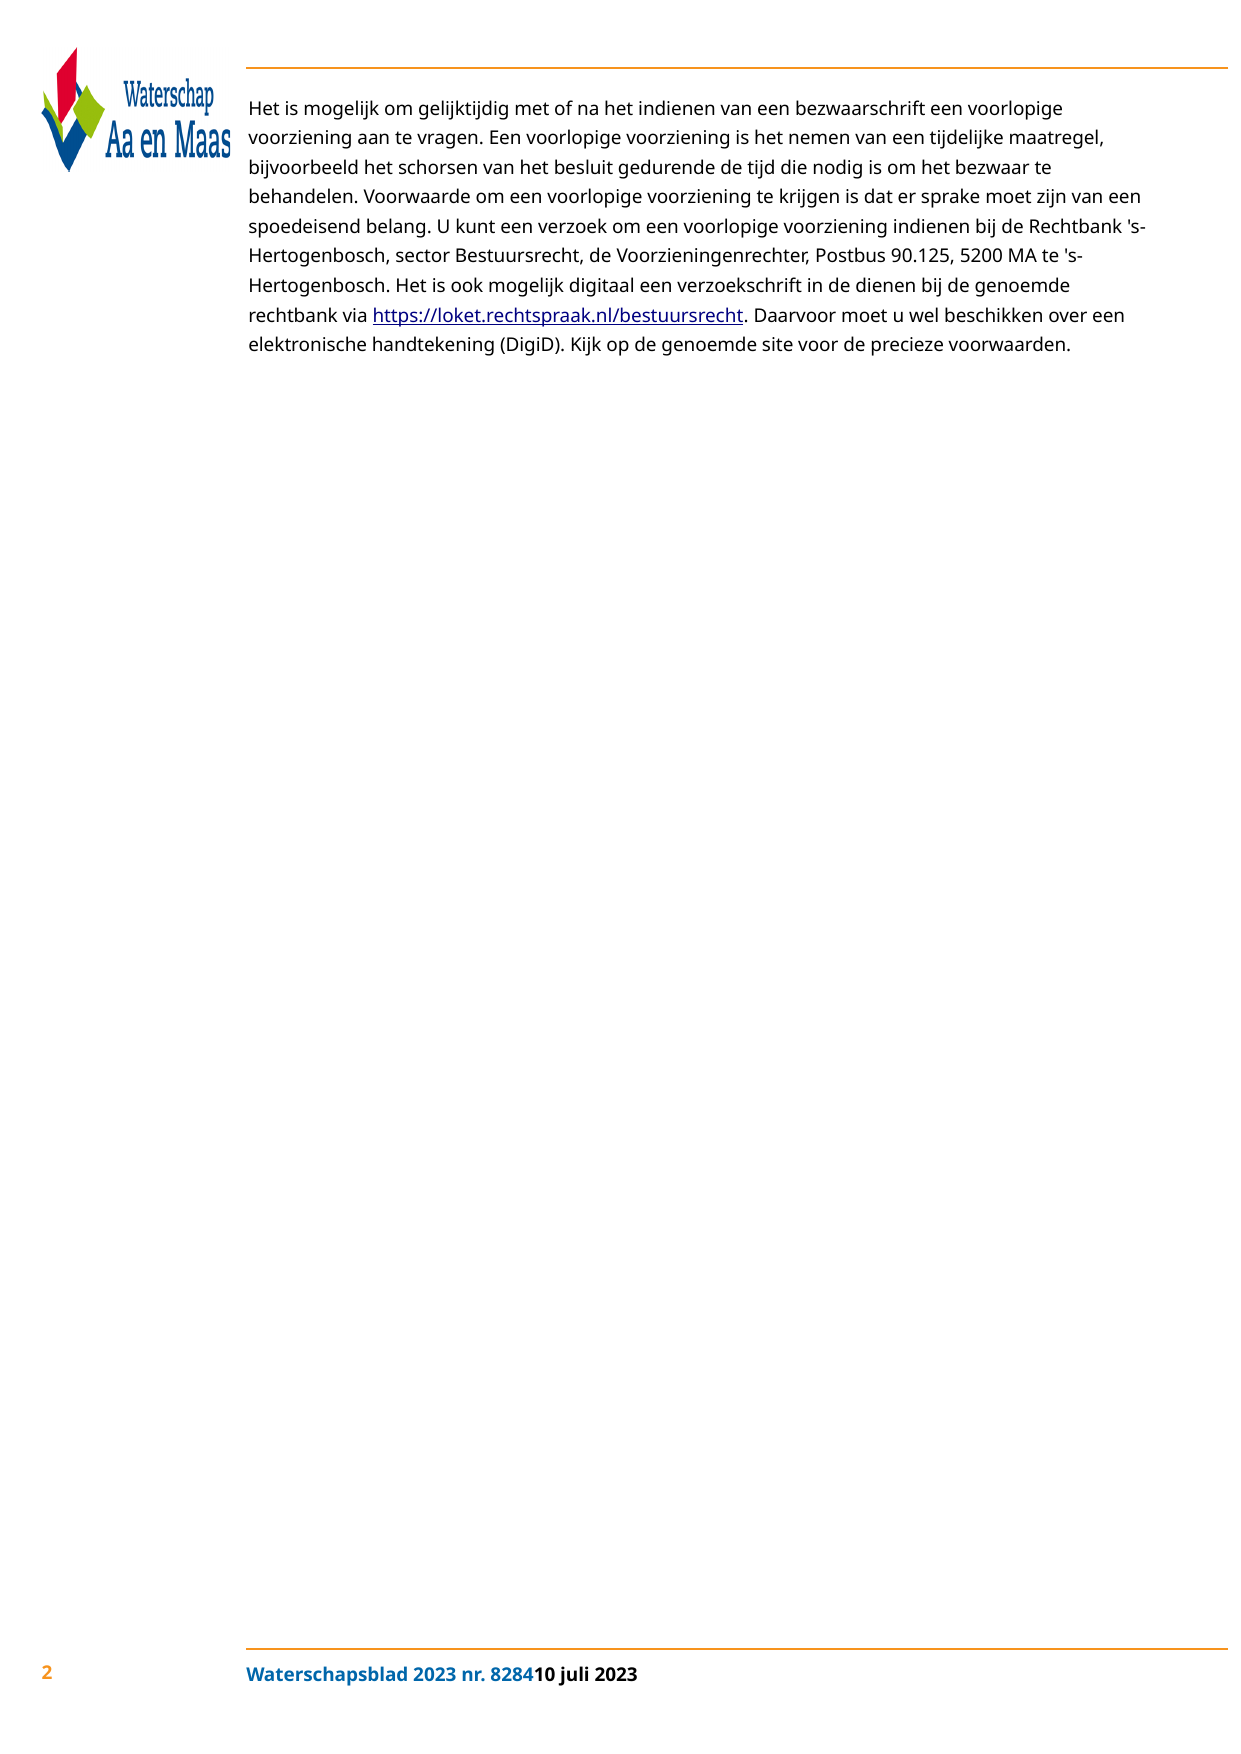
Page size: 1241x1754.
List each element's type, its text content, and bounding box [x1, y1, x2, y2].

text Het is mogelijk om gelijktijdig met of na het indienen van een bezwaarschrift een voorlopige voorziening aan te vragen. Een voorlopige voorziening is het nemen van een tijdelijke maatregel, bijvoorbeeld het schorsen van het besluit gedurende de tijd die nodig is om het bezwaar te behandelen. Voorwaarde om een voorlopige voorziening te krijgen is dat er sprake moet zijn van een spoedeisend belang. U kunt een verzoek om een voorlopige voorziening indienen bij de Rechtbank 's-Hertogenbosch, sector Bestuursrecht, de Voorzieningenrechter, Postbus 90.125, 5200 MA te 's-Hertogenbosch. Het is ook mogelijk digitaal een verzoekschrift in de dienen bij de genoemde rechtbank via https://loket.rechtspraak.nl/bestuursrecht. Daarvoor moet u wel beschikken over een elektronische handtekening (DigiD). Kijk op de genoemde site voor de precieze voorwaarden. [248, 95, 1152, 357]
picture [41, 47, 231, 172]
